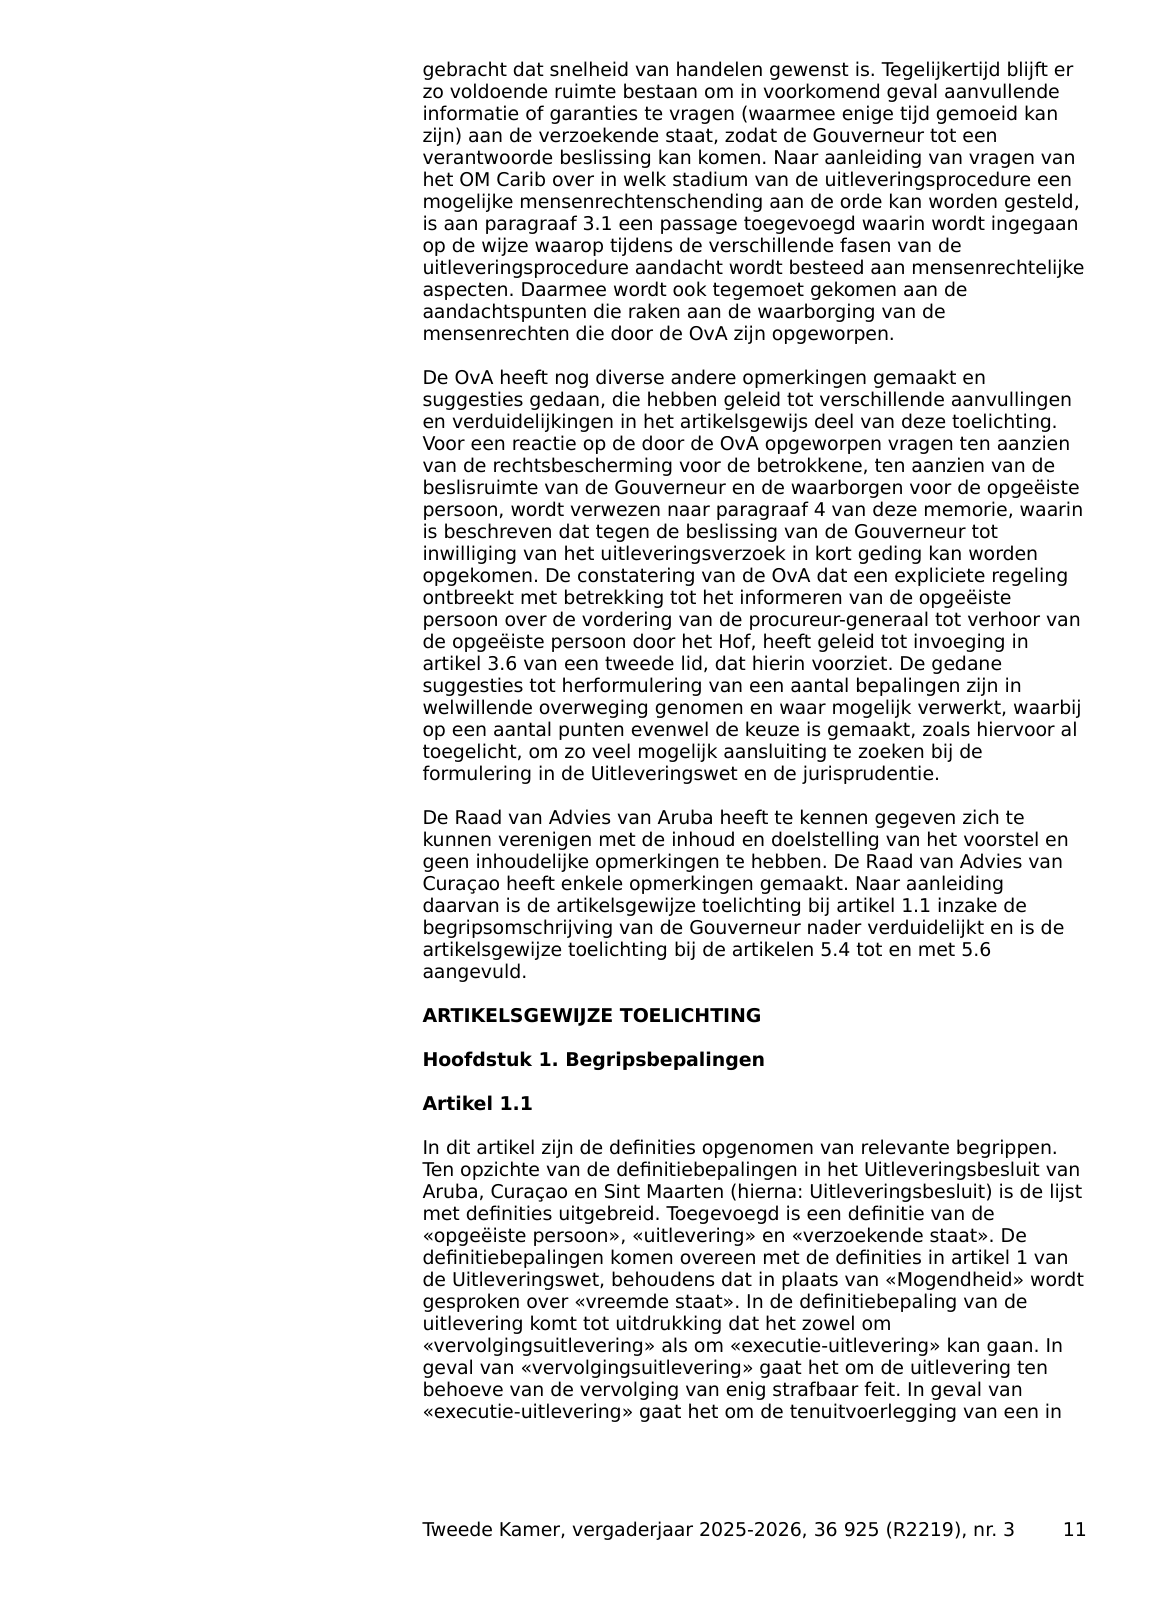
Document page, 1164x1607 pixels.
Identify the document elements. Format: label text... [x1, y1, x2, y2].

text In dit artikel zijn de definities opgenomen van relevante begrippen. Ten opzichte van de definitiebepalingen in het Uitleveringsbesluit van Aruba, Curaçao en Sint Maarten (hierna: Uitleveringsbesluit) is de lijst met definities uitgebreid. Toegevoegd is een definitie van de «opgeëiste persoon», «uitlevering» en «verzoekende staat». De definitiebepalingen komen overeen met de definities in artikel 1 van de Uitleveringswet, behoudens dat in plaats van «Mogendheid» wordt gesproken over «vreemde staat». In de definitiebepaling van de uitlevering komt tot uitdrukking dat het zowel om «vervolgingsuitlevering» als om «executie-uitlevering» kan gaan. In geval van «vervolgingsuitlevering» gaat het om de uitlevering ten behoeve van de vervolging van enig strafbaar feit. In geval van «executie-uitlevering» gaat het om de tenuitvoerlegging van een in [422, 1137, 1087, 1423]
subtitle ARTIKELSGEWIJZE TOELICHTING [422, 1005, 1087, 1027]
text De Raad van Advies van Aruba heeft te kennen gegeven zich te kunnen verenigen met de inhoud en doelstelling van het voorstel en geen inhoudelijke opmerkingen te hebben. De Raad van Advies van Curaçao heeft enkele opmerkingen gemaakt. Naar aanleiding daarvan is de artikelsgewijze toelichting bij artikel 1.1 inzake de begripsomschrijving van de Gouverneur nader verduidelijkt en is de artikelsgewijze toelichting bij de artikelen 5.4 tot en met 5.6 aangevuld. [422, 807, 1087, 983]
text De OvA heeft nog diverse andere opmerkingen gemaakt en suggesties gedaan, die hebben geleid tot verschillende aanvullingen en verduidelijkingen in het artikelsgewijs deel van deze toelichting. Voor een reactie op de door de OvA opgeworpen vragen ten aanzien van de rechtsbescherming voor de betrokkene, ten aanzien van de beslisruimte van de Gouverneur en de waarborgen voor de opgeëiste persoon, wordt verwezen naar paragraaf 4 van deze memorie, waarin is beschreven dat tegen de beslissing van de Gouverneur tot inwilliging van het uitleveringsverzoek in kort geding kan worden opgekomen. De constatering van de OvA dat een expliciete regeling ontbreekt met betrekking tot het informeren van de opgeëiste persoon over de vordering van de procureur-generaal tot verhoor van de opgeëiste persoon door het Hof, heeft geleid tot invoeging in artikel 3.6 van een tweede lid, dat hierin voorziet. De gedane suggesties tot herformulering van een aantal bepalingen zijn in welwillende overweging genomen en waar mogelijk verwerkt, waarbij op een aantal punten evenwel de keuze is gemaakt, zoals hiervoor al toegelicht, om zo veel mogelijk aansluiting te zoeken bij de formulering in de Uitleveringswet en de jurisprudentie. [422, 367, 1087, 784]
subtitle Hoofdstuk 1. Begripsbepalingen [422, 1049, 1087, 1071]
subtitle Artikel 1.1 [422, 1093, 1087, 1115]
text gebracht dat snelheid van handelen gewenst is. Tegelijkertijd blijft er zo voldoende ruimte bestaan om in voorkomend geval aanvullende informatie of garanties te vragen (waarmee enige tijd gemoeid kan zijn) aan de verzoekende staat, zodat de Gouverneur tot een verantwoorde beslissing kan komen. Naar aanleiding van vragen van het OM Carib over in welk stadium van de uitleveringsprocedure een mogelijke mensenrechtenschending aan de orde kan worden gesteld, is aan paragraaf 3.1 een passage toegevoegd waarin wordt ingegaan op de wijze waarop tijdens de verschillende fasen van de uitleveringsprocedure aandacht wordt besteed aan mensenrechtelijke aspecten. Daarmee wordt ook tegemoet gekomen aan de aandachtspunten die raken aan de waarborging van de mensenrechten die door de OvA zijn opgeworpen. [422, 59, 1087, 345]
